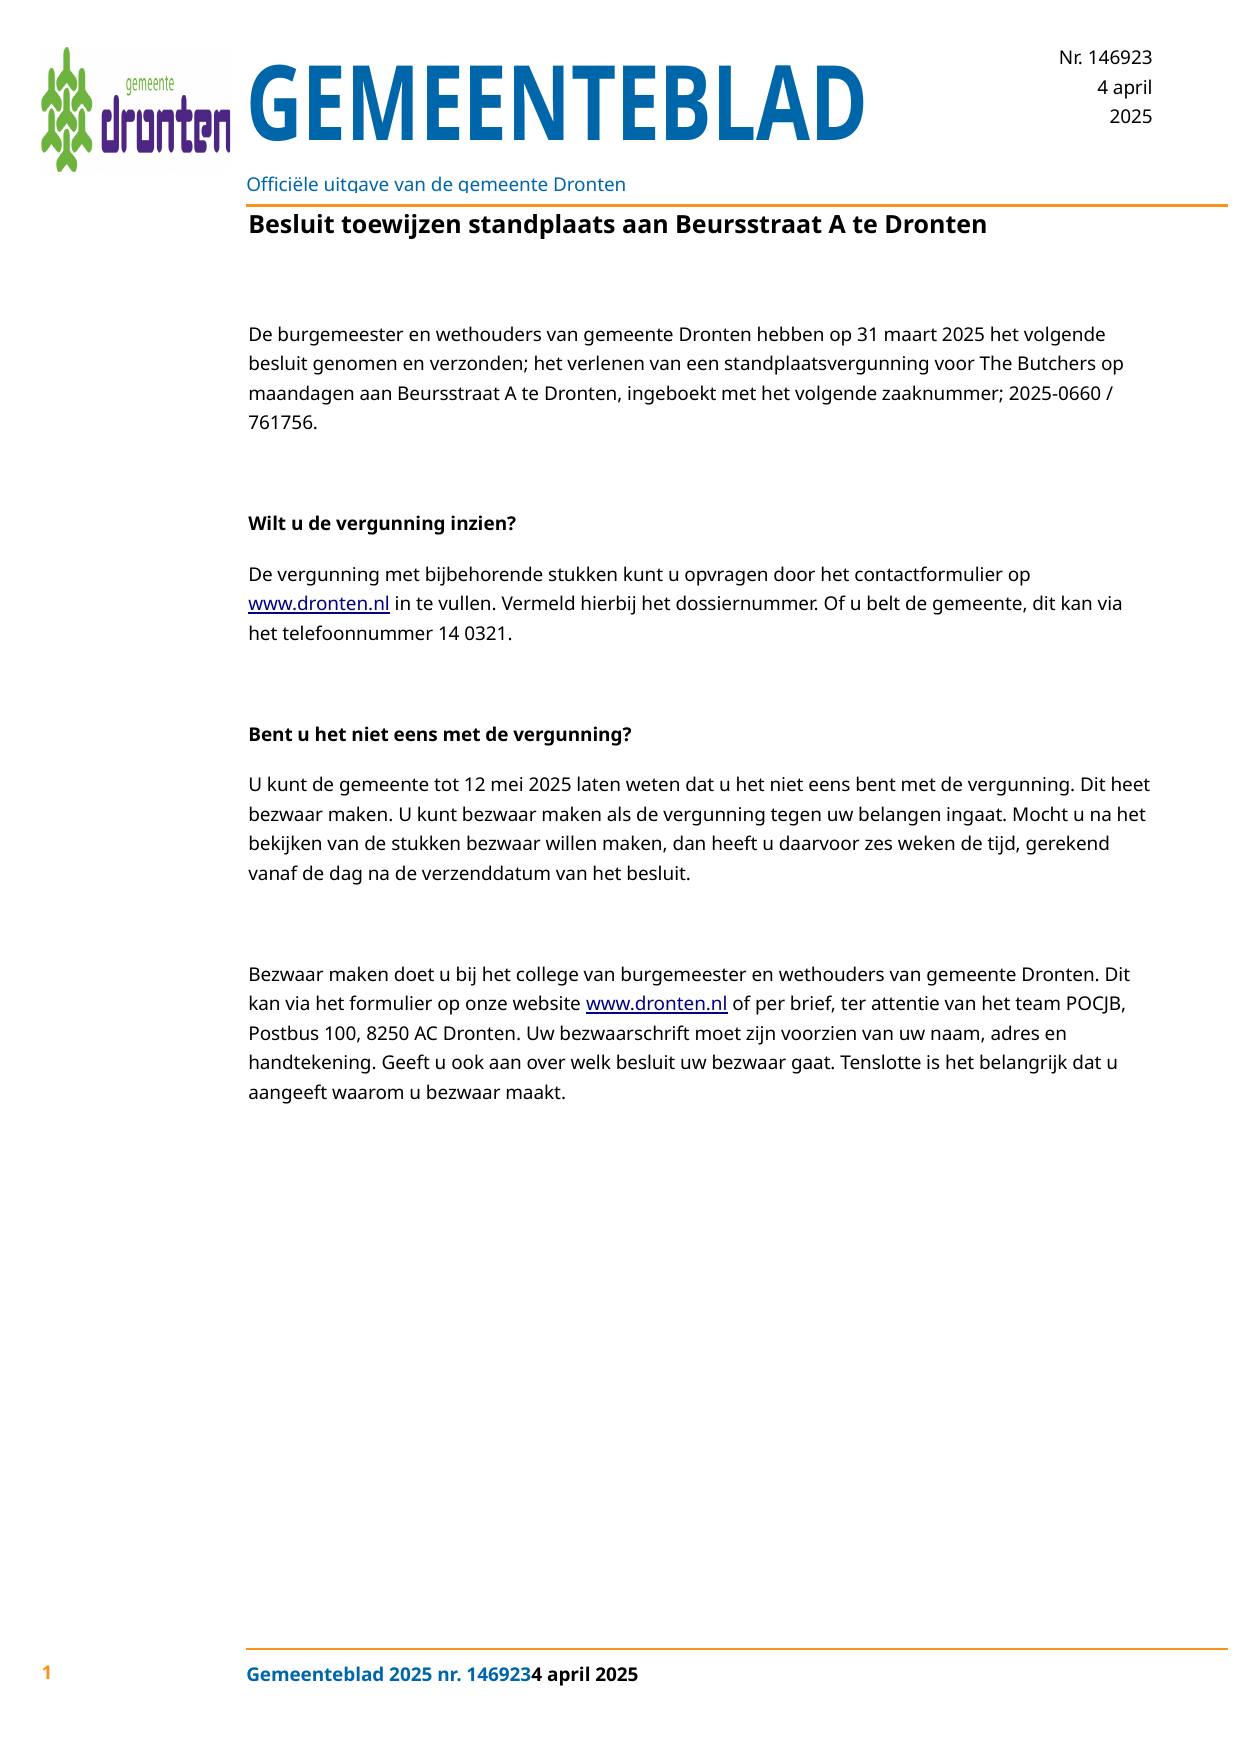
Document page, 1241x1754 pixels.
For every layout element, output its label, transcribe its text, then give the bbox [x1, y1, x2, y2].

text U kunt de gemeente tot 12 mei 2025 laten weten dat u het niet eens bent met de vergunning. Dit heet bezwaar maken. U kunt bezwaar maken als de vergunning tegen uw belangen ingaat. Mocht u na het bekijken van de stukken bezwaar willen maken, dan heeft u daarvoor zes weken de tijd, gerekend vanaf de dag na de verzenddatum van het besluit. [248, 771, 1152, 886]
text Bezwaar maken doet u bij het college van burgemeester en wethouders van gemeente Dronten. Dit kan via het formulier op onze website www.dronten.nl of per brief, ter attentie van het team POCJB, Postbus 100, 8250 AC Dronten. Uw bezwaarschrift moet zijn voorzien van uw naam, adres en handtekening. Geeft u ook aan over welk besluit uw bezwaar gaat. Tenslotte is het belangrijk dat u aangeeft waarom u bezwaar maakt. [248, 961, 1152, 1105]
picture [41, 47, 231, 172]
text De vergunning met bijbehorende stukken kunt u opvragen door het contactformulier op www.dronten.nl in te vullen. Vermeld hierbij het dossiernummer. Of u belt de gemeente, dit kan via het telefoonnummer 14 0321. [248, 561, 1152, 646]
text Wilt u de vergunning inzien? [248, 510, 1152, 536]
text Bent u het niet eens met de vergunning? [248, 721, 1152, 746]
text De burgemeester en wethouders van gemeente Dronten hebben op 31 maart 2025 het volgende besluit genomen en verzonden; het verlenen van een standplaatsvergunning voor The Butchers op maandagen aan Beursstraat A te Dronten, ingeboekt met het volgende zaaknummer; 2025-0660 / 761756. [248, 321, 1152, 435]
text Besluit toewijzen standplaats aan Beursstraat A te Dronten [248, 207, 1152, 241]
